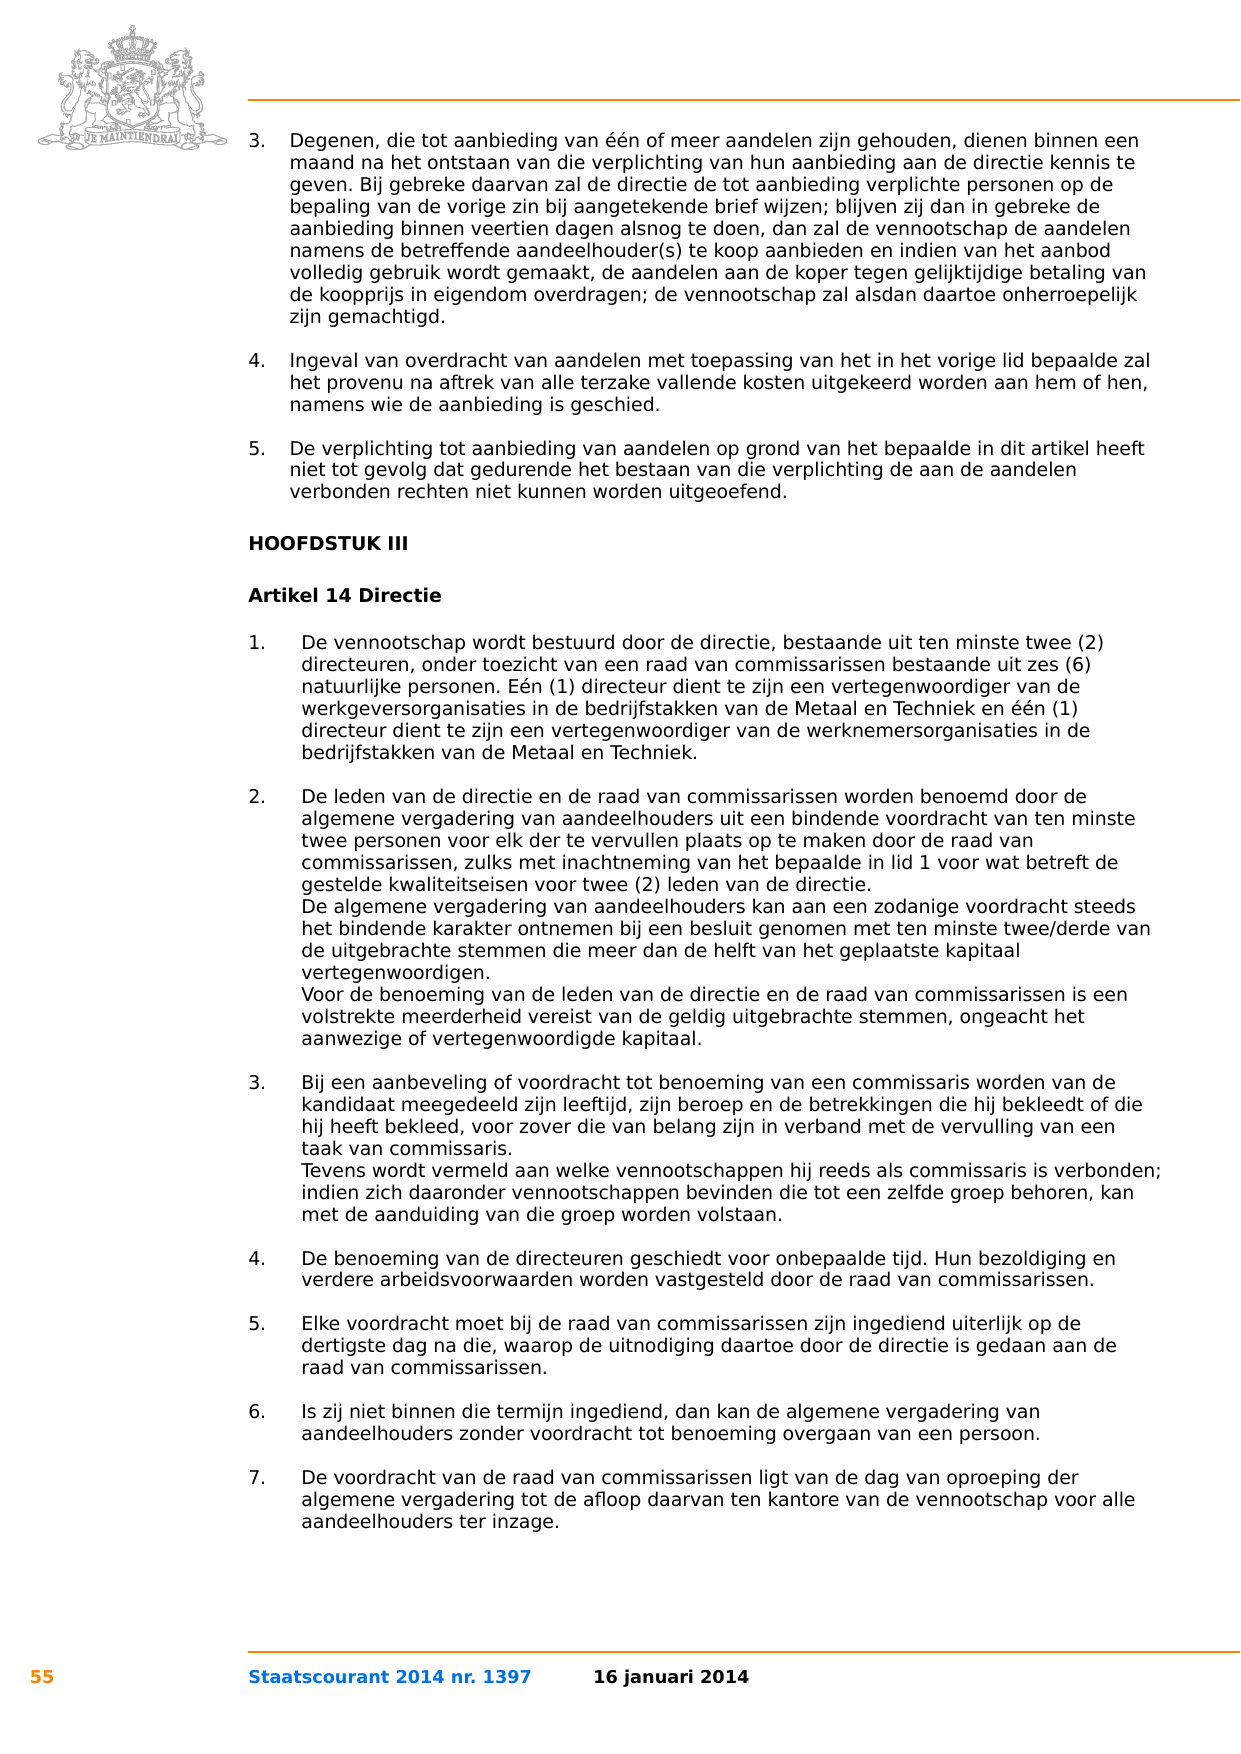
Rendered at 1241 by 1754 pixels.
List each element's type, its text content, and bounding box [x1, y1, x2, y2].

text 3. Degenen, die tot aanbieding van één of meer aandelen zijn gehouden, dienen binnen een maand na het ontstaan van die verplichting van hun aanbieding aan de directie kennis te geven. Bij gebreke daarvan zal de directie de tot aanbieding verplichte personen op de bepaling van de vorige zin bij aangetekende brief wijzen; blijven zij dan in gebreke de aanbieding binnen veertien dagen alsnog te doen, dan zal de vennootschap de aandelen namens de betreffende aandeelhouder(s) te koop aanbieden en indien van het aanbod volledig gebruik wordt gemaakt, de aandelen aan de koper tegen gelijktijdige betaling van de koopprijs in eigendom overdragen; de vennootschap zal alsdan daartoe onherroepelijk zijn gemachtigd. [248, 130, 1163, 328]
text 6. Is zij niet binnen die termijn ingediend, dan kan de algemene vergadering van aandeelhouders zonder voordracht tot benoeming overgaan van een persoon. [248, 1401, 1163, 1445]
text 2. De leden van de directie en de raad van commissarissen worden benoemd door de algemene vergadering van aandeelhouders uit een bindende voordracht van ten minste twee personen voor elk der te vervullen plaats op te maken door de raad van commissarissen, zulks met inachtneming van het bepaalde in lid 1 voor wat betreft de gestelde kwaliteitseisen voor twee (2) leden van de directie. [248, 786, 1163, 896]
text Voor de benoeming van de leden van de directie en de raad van commissarissen is een volstrekte meerderheid vereist van de geldig uitgebrachte stemmen, ongeacht het aanwezige of vertegenwoordigde kapitaal. [301, 984, 1163, 1050]
text 4. Ingeval van overdracht van aandelen met toepassing van het in het vorige lid bepaalde zal het provenu na aftrek van alle terzake vallende kosten uitgekeerd worden aan hem of hen, namens wie de aanbieding is geschied. [248, 349, 1163, 416]
picture [38, 25, 227, 150]
text 4. De benoeming van de directeuren geschiedt voor onbepaalde tijd. Hun bezoldiging en verdere arbeidsvoorwaarden worden vastgesteld door de raad van commissarissen. [248, 1247, 1163, 1291]
text 5. De verplichting tot aanbieding van aandelen op grond van het bepaalde in dit artikel heeft niet tot gevolg dat gedurende het bestaan van die verplichting de aan de aandelen verbonden rechten niet kunnen worden uitgeoefend. [248, 437, 1163, 503]
subtitle HOOFDSTUK III [248, 533, 1163, 555]
text indien zich daaronder vennootschappen bevinden die tot een zelfde groep behoren, kan met de aanduiding van die groep worden volstaan. [301, 1182, 1163, 1226]
text De algemene vergadering van aandeelhouders kan aan een zodanige voordracht steeds het bindende karakter ontnemen bij een besluit genomen met ten minste twee/derde van de uitgebrachte stemmen die meer dan de helft van het geplaatste kapitaal vertegenwoordigen. [301, 896, 1163, 984]
text 3. Bij een aanbeveling of voordracht tot benoeming van een commissaris worden van de kandidaat meegedeeld zijn leeftijd, zijn beroep en de betrekkingen die hij bekleedt of die hij heeft bekleed, voor zover die van belang zijn in verband met de vervulling van een taak van commissaris. [248, 1072, 1163, 1159]
text Tevens wordt vermeld aan welke vennootschappen hij reeds als commissaris is verbonden; [301, 1159, 1163, 1182]
text 1. De vennootschap wordt bestuurd door de directie, bestaande uit ten minste twee (2) directeuren, onder toezicht van een raad van commissarissen bestaande uit zes (6) natuurlijke personen. Eén (1) directeur dient te zijn een vertegenwoordiger van de werkgeversorganisaties in de bedrijfstakken van de Metaal en Techniek en één (1) directeur dient te zijn een vertegenwoordiger van de werknemersorganisaties in de bedrijfstakken van de Metaal en Techniek. [248, 632, 1163, 764]
text 5. Elke voordracht moet bij de raad van commissarissen zijn ingediend uiterlijk op de dertigste dag na die, waarop de uitnodiging daartoe door de directie is gedaan aan de raad van commissarissen. [248, 1313, 1163, 1379]
text 7. De voordracht van de raad van commissarissen ligt van de dag van oproeping der algemene vergadering tot de afloop daarvan ten kantore van de vennootschap voor alle aandeelhouders ter inzage. [248, 1467, 1163, 1533]
subtitle Artikel 14 Directie [248, 585, 1163, 607]
